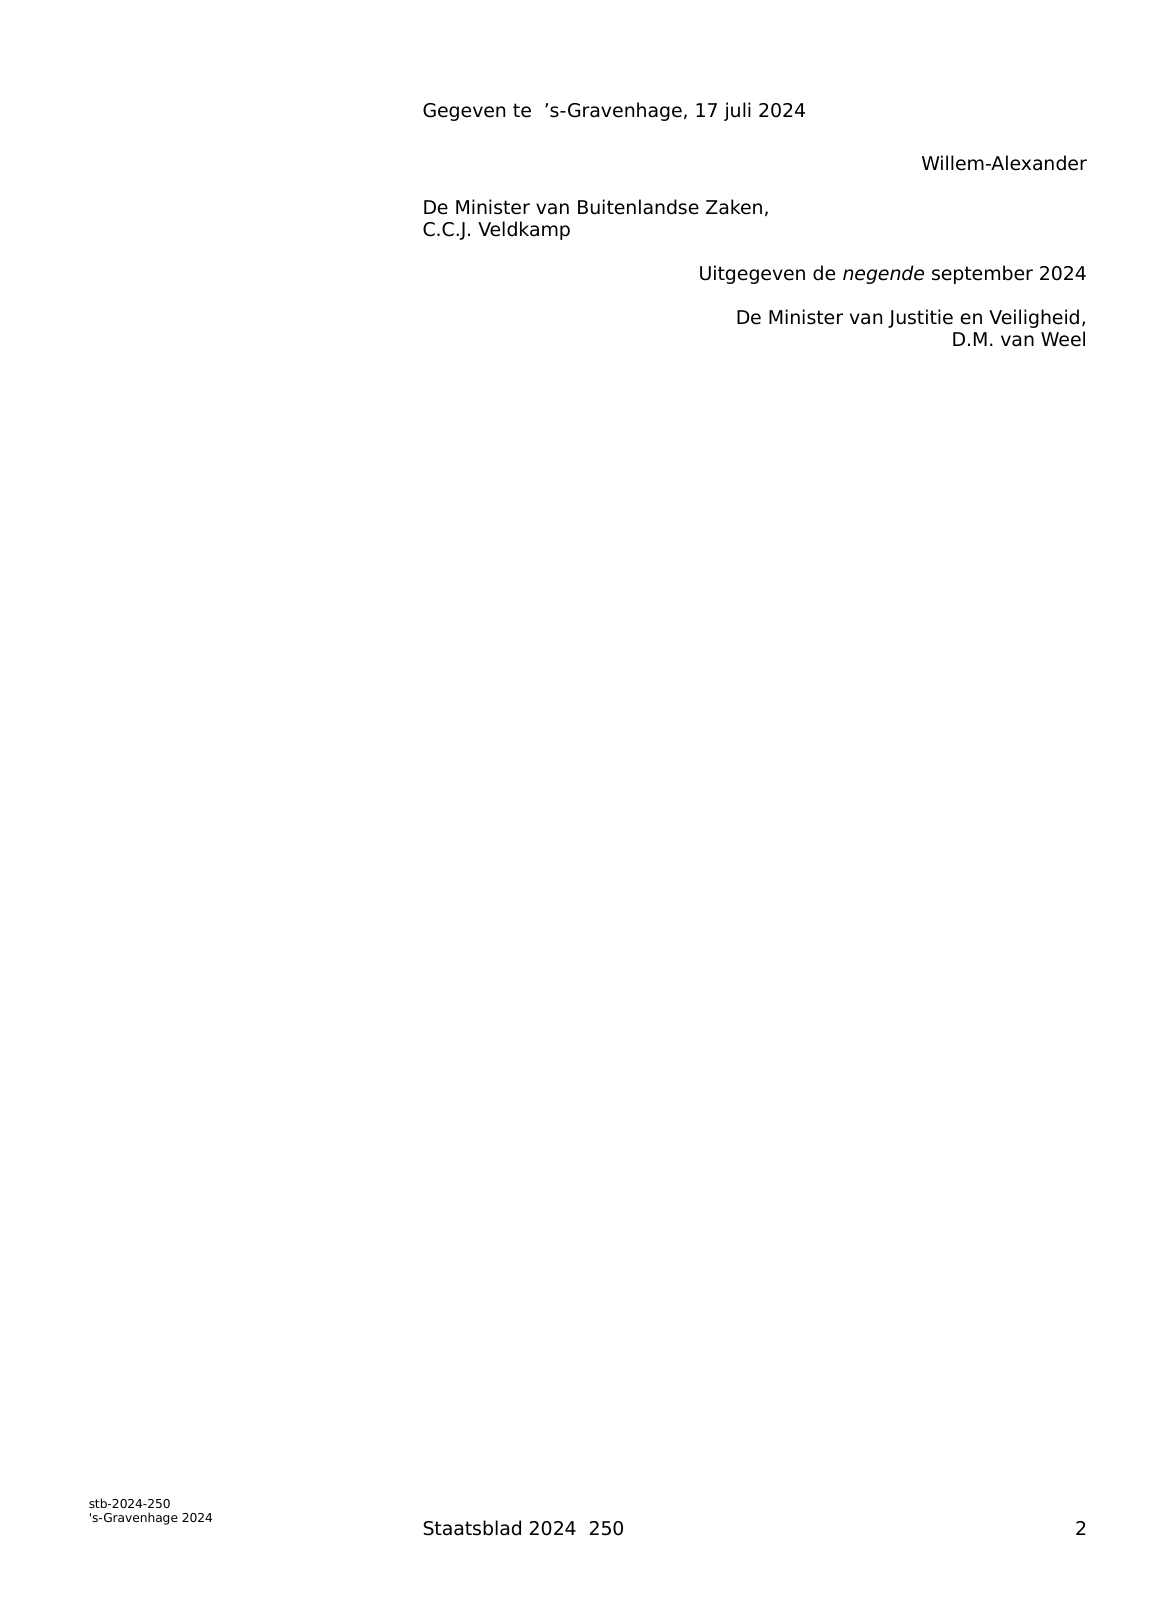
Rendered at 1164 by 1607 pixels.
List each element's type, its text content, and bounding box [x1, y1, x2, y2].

text Gegeven te ’s-Gravenhage, 17 juli 2024 [422, 100, 1087, 122]
text De Minister van Justitie en Veiligheid, D.M. van Weel [422, 307, 1087, 351]
text De Minister van Buitenlandse Zaken, C.C.J. Veldkamp [422, 197, 1087, 241]
text 's-Gravenhage 2024 [88, 1511, 323, 1525]
text stb-2024-250 [88, 1497, 323, 1511]
text Uitgegeven de negende september 2024 [422, 263, 1087, 285]
text Willem-Alexander [422, 152, 1087, 174]
